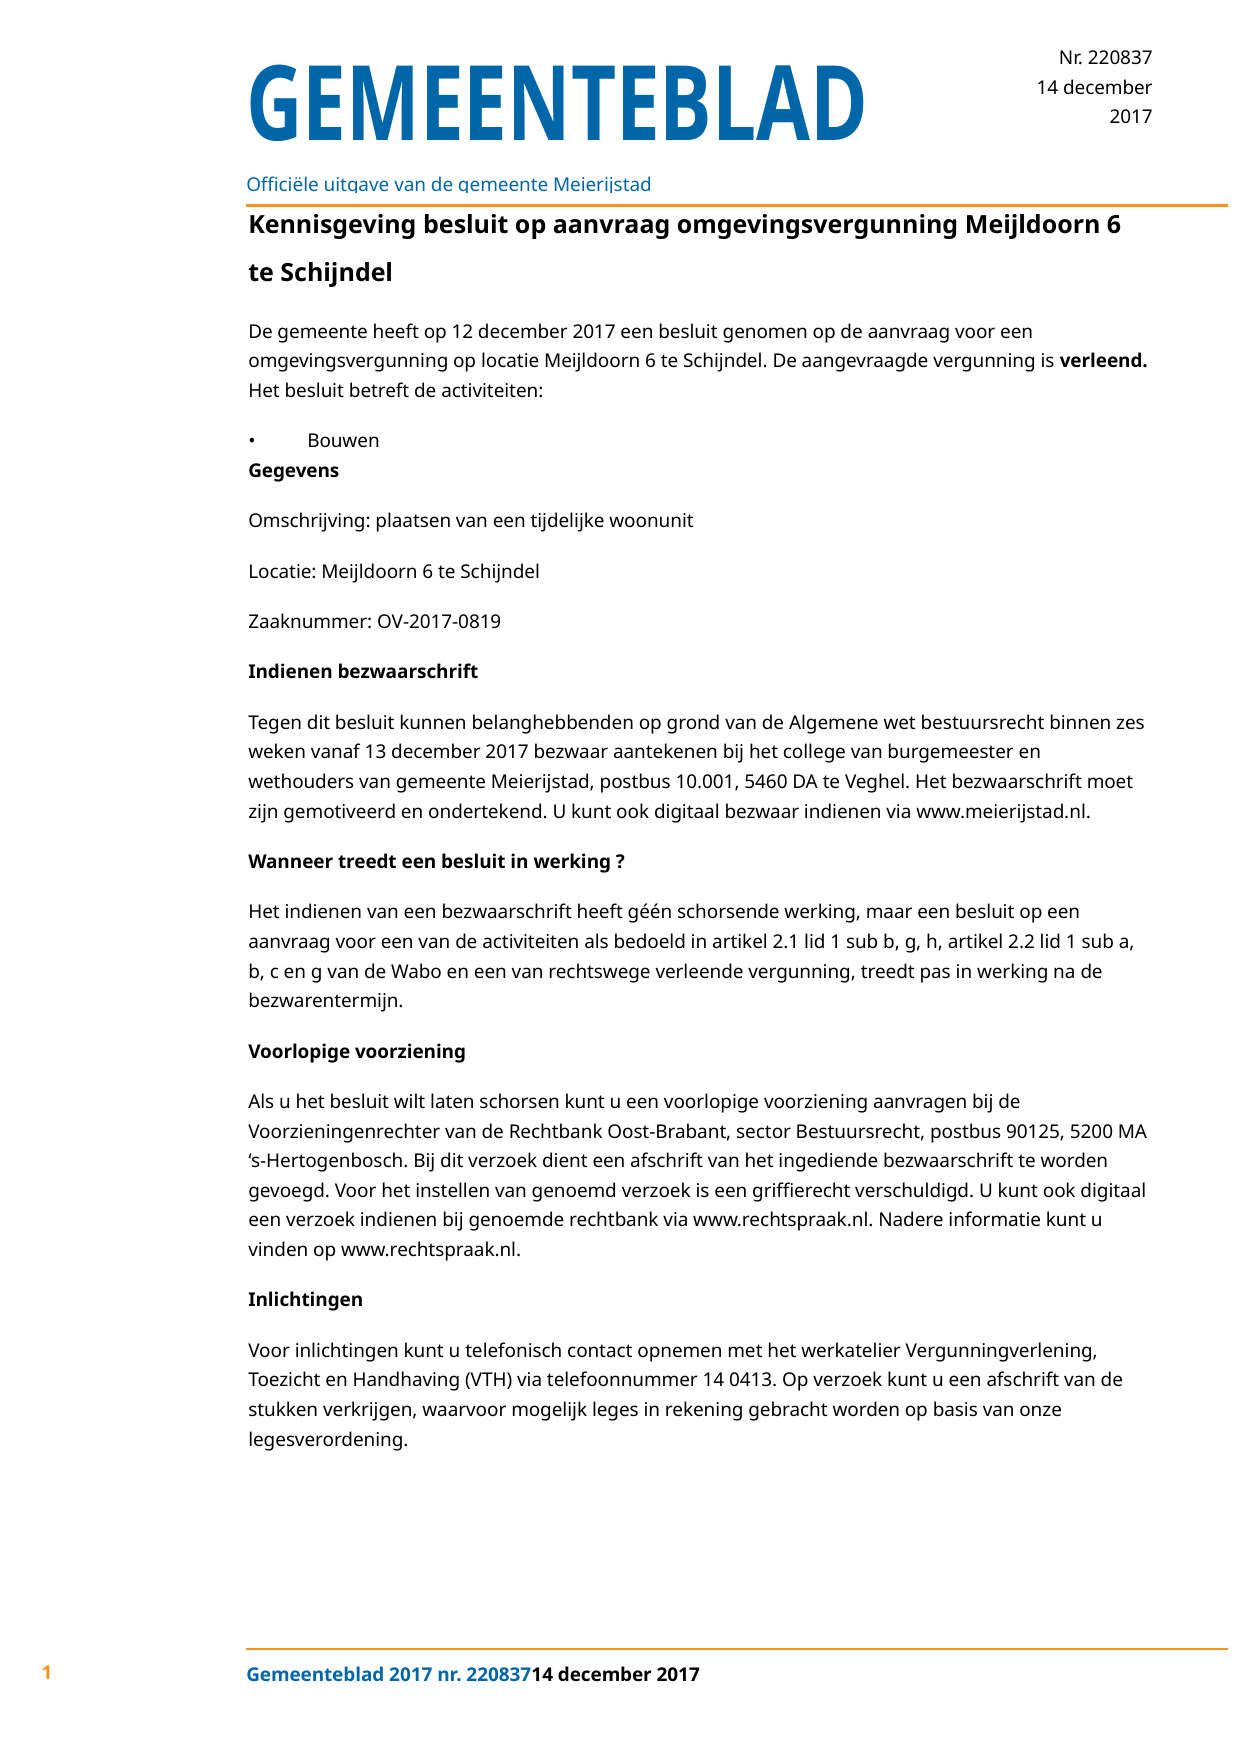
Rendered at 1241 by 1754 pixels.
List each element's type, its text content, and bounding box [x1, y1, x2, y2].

text Gegevens [248, 457, 1152, 483]
text Locatie: Meijldoorn 6 te Schijndel [248, 558, 1152, 584]
text Omschrijving: plaatsen van een tijdelijke woonunit [248, 507, 1152, 533]
text Kennisgeving besluit op aanvraag omgevingsvergunning Meijldoorn 6 te Schijndel [248, 207, 1152, 288]
list Bouwen [248, 427, 1152, 453]
text Voorlopige voorziening [248, 1038, 1152, 1064]
text Indienen bezwaarschrift [248, 659, 1152, 684]
text Wanneer treedt een besluit in werking ? [248, 848, 1152, 874]
text Als u het besluit wilt laten schorsen kunt u een voorlopige voorziening aanvragen bij de Voorzieningenrechter van de Rechtbank Oost-Brabant, sector Bestuursrecht, postbus 90125, 5200 MA ‘s-Hertogenbosch. Bij dit verzoek dient een afschrift van het ingediende bezwaarschrift te worden gevoegd. Voor het instellen van genoemd verzoek is een griffierecht verschuldigd. U kunt ook digitaal een verzoek indienen bij genoemde rechtbank via www.rechtspraak.nl. Nadere informatie kunt u vinden op www.rechtspraak.nl. [248, 1088, 1152, 1262]
text De gemeente heeft op 12 december 2017 een besluit genomen op de aanvraag voor een omgevingsvergunning op locatie Meijldoorn 6 te Schijndel. De aangevraagde vergunning is verleend. Het besluit betreft de activiteiten: [248, 318, 1152, 403]
text Voor inlichtingen kunt u telefonisch contact opnemen met het werkatelier Vergunningverlening, Toezicht en Handhaving (VTH) via telefoonnummer 14 0413. Op verzoek kunt u een afschrift van de stukken verkrijgen, waarvoor mogelijk leges in rekening gebracht worden op basis van onze legesverordening. [248, 1337, 1152, 1452]
text Tegen dit besluit kunnen belanghebbenden op grond van de Algemene wet bestuursrecht binnen zes weken vanaf 13 december 2017 bezwaar aantekenen bij het college van burgemeester en wethouders van gemeente Meierijstad, postbus 10.001, 5460 DA te Veghel. Het bezwaarschrift moet zijn gemotiveerd en ondertekend. U kunt ook digitaal bezwaar indienen via www.meierijstad.nl. [248, 709, 1152, 824]
text Inlichtingen [248, 1287, 1152, 1312]
text Zaaknummer: OV-2017-0819 [248, 608, 1152, 634]
picture [41, 47, 231, 172]
text Het indienen van een bezwaarschrift heeft géén schorsende werking, maar een besluit op een aanvraag voor een van de activiteiten als bedoeld in artikel 2.1 lid 1 sub b, g, h, artikel 2.2 lid 1 sub a, b, c en g van de Wabo en een van rechtswege verleende vergunning, treedt pas in werking na de bezwarentermijn. [248, 899, 1152, 1013]
